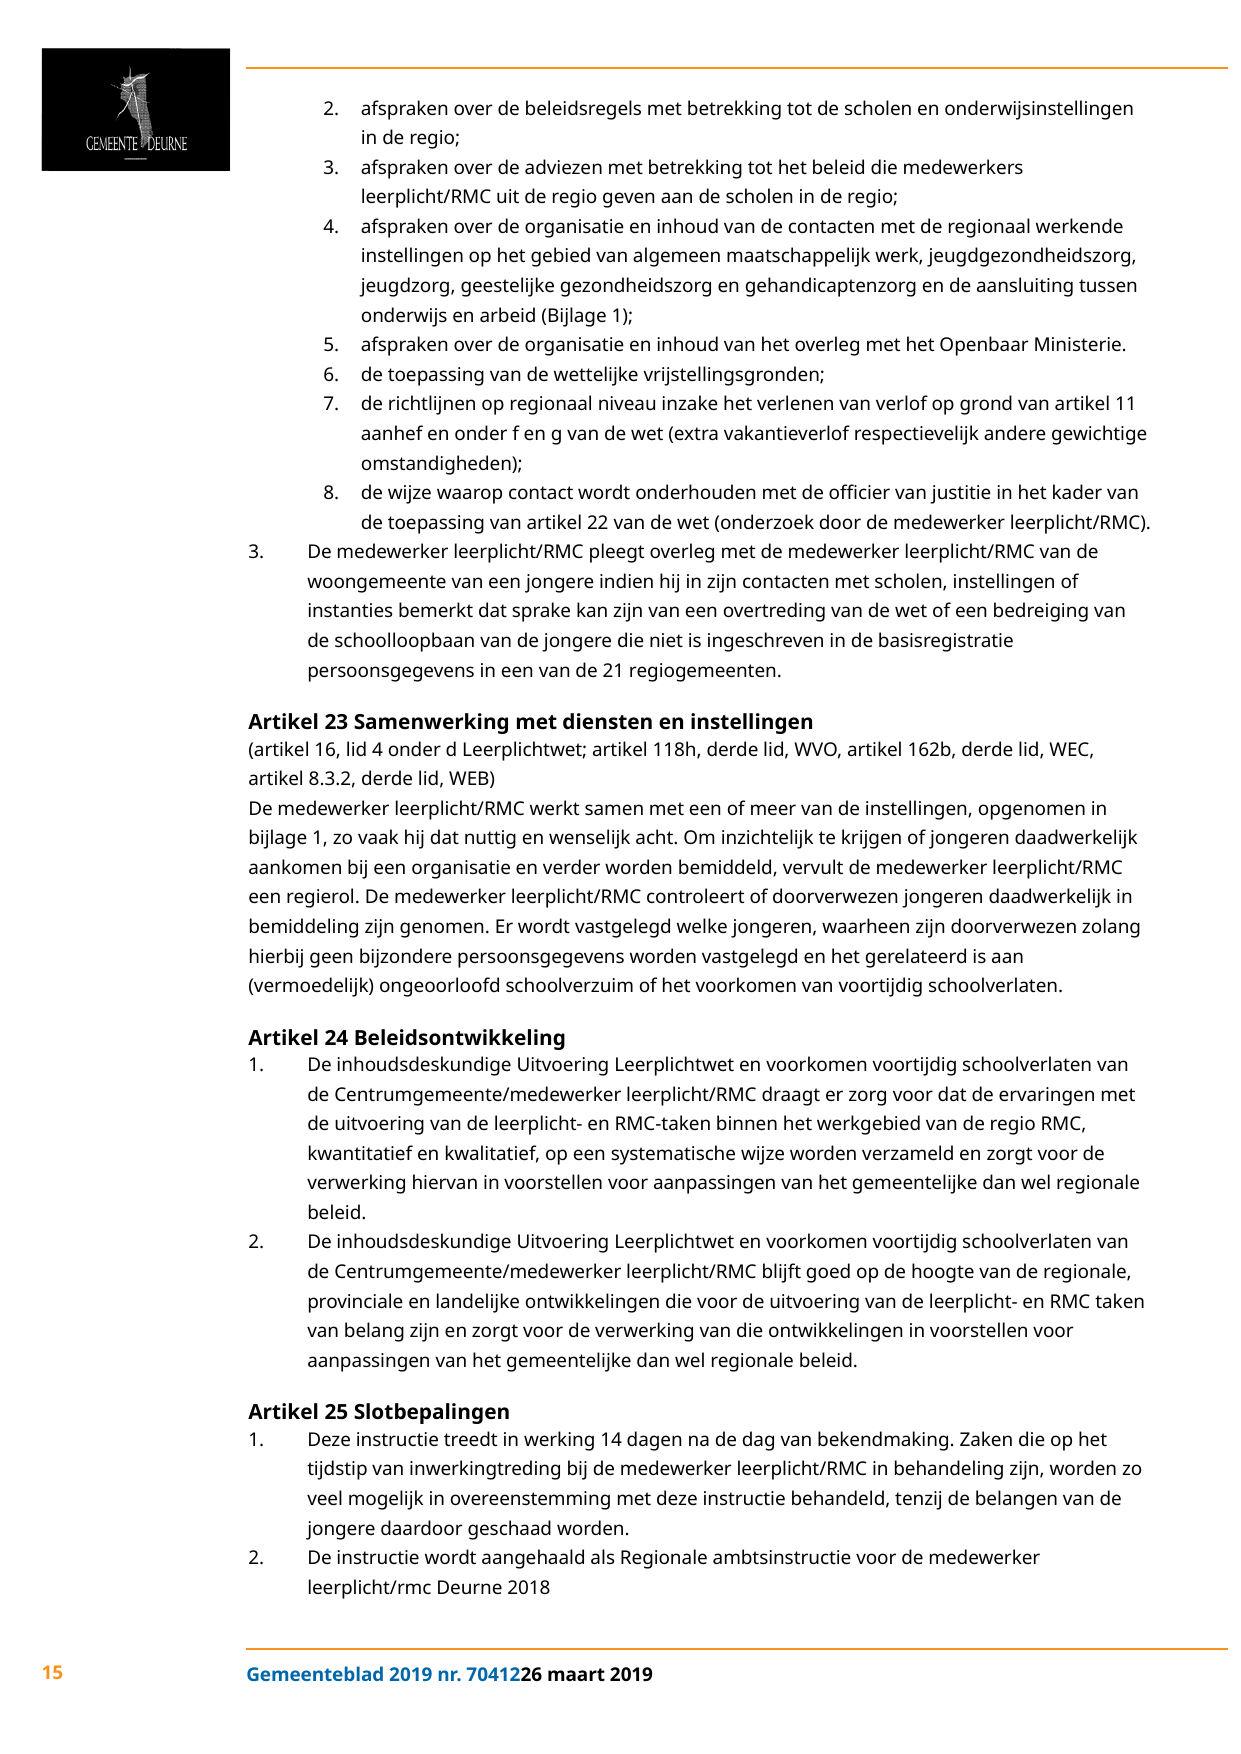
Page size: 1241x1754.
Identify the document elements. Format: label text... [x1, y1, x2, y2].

text De medewerker leerplicht/RMC werkt samen met een of meer van de instellingen, opgenomen in bijlage 1, zo vaak hij dat nuttig en wenselijk acht. Om inzichtelijk te krijgen of jongeren daadwerkelijk aankomen bij een organisatie en verder worden bemiddeld, vervult de medewerker leerplicht/RMC een regierol. De medewerker leerplicht/RMC controleert of doorverwezen jongeren daadwerkelijk in bemiddeling zijn genomen. Er wordt vastgelegd welke jongeren, waarheen zijn doorverwezen zolang hierbij geen bijzondere persoonsgegevens worden vastgelegd en het gerelateerd is aan (vermoedelijk) ongeoorloofd schoolverzuim of het voorkomen van voortijdig schoolverlaten. [248, 795, 1152, 998]
list afspraken over de adviezen met betrekking tot het beleid die medewerkers leerplicht/RMC uit de regio geven aan de scholen in de regio; [323, 154, 1152, 209]
list afspraken over de organisatie en inhoud van de contacten met de regionaal werkende instellingen op het gebied van algemeen maatschappelijk werk, jeugdgezondheidszorg, jeugdzorg, geestelijke gezondheidszorg en gehandicaptenzorg en de aansluiting tussen onderwijs en arbeid (Bijlage 1); [323, 213, 1152, 328]
list Deze instructie treedt in werking 14 dagen na de dag van bekendmaking. Zaken die op het tijdstip van inwerkingtreding bij de medewerker leerplicht/RMC in behandeling zijn, worden zo veel mogelijk in overeenstemming met deze instructie behandeld, tenzij de belangen van de jongere daardoor geschaad worden. [248, 1426, 1152, 1540]
text (artikel 16, lid 4 onder d Leerplichtwet; artikel 118h, derde lid, WVO, artikel 162b, derde lid, WEC, artikel 8.3.2, derde lid, WEB) [248, 736, 1152, 791]
text Artikel 25 Slotbepalingen [248, 1397, 1152, 1426]
list de richtlijnen op regionaal niveau inzake het verlenen van verlof op grond van artikel 11 aanhef en onder f en g van de wet (extra vakantieverlof respectievelijk andere gewichtige omstandigheden); [323, 391, 1152, 476]
text Artikel 23 Samenwerking met diensten en instellingen [248, 707, 1152, 736]
list afspraken over de organisatie en inhoud van het overleg met het Openbaar Ministerie. [323, 331, 1152, 357]
list De inhoudsdeskundige Uitvoering Leerplichtwet en voorkomen voortijdig schoolverlaten van de Centrumgemeente/medewerker leerplicht/RMC blijft goed op de hoogte van de regionale, provinciale en landelijke ontwikkelingen die voor de uitvoering van de leerplicht- en RMC taken van belang zijn en zorgt voor de verwerking van die ontwikkelingen in voorstellen voor aanpassingen van het gemeentelijke dan wel regionale beleid. [248, 1229, 1152, 1373]
list De medewerker leerplicht/RMC pleegt overleg met de medewerker leerplicht/RMC van de woongemeente van een jongere indien hij in zijn contacten met scholen, instellingen of instanties bemerkt dat sprake kan zijn van een overtreding van de wet of een bedreiging van de schoolloopbaan van de jongere die niet is ingeschreven in de basisregistratie persoonsgegevens in een van de 21 regiogemeenten. [248, 538, 1152, 683]
list de wijze waarop contact wordt onderhouden met de officier van justitie in het kader van de toepassing van artikel 22 van de wet (onderzoek door de medewerker leerplicht/RMC). [323, 479, 1152, 535]
picture [41, 47, 231, 172]
list De inhoudsdeskundige Uitvoering Leerplichtwet en voorkomen voortijdig schoolverlaten van de Centrumgemeente/medewerker leerplicht/RMC draagt er zorg voor dat de ervaringen met de uitvoering van de leerplicht- en RMC-taken binnen het werkgebied van de regio RMC, kwantitatief en kwalitatief, op een systematische wijze worden verzameld en zorgt voor de verwerking hiervan in voorstellen voor aanpassingen van het gemeentelijke dan wel regionale beleid. [248, 1051, 1152, 1225]
list de toepassing van de wettelijke vrijstellingsgronden; [323, 361, 1152, 387]
text Artikel 24 Beleidsontwikkeling [248, 1023, 1152, 1051]
list afspraken over de beleidsregels met betrekking tot de scholen en onderwijsinstellingen in de regio; [323, 95, 1152, 150]
list De instructie wordt aangehaald als Regionale ambtsinstructie voor de medewerker leerplicht/rmc Deurne 2018 [248, 1544, 1152, 1599]
